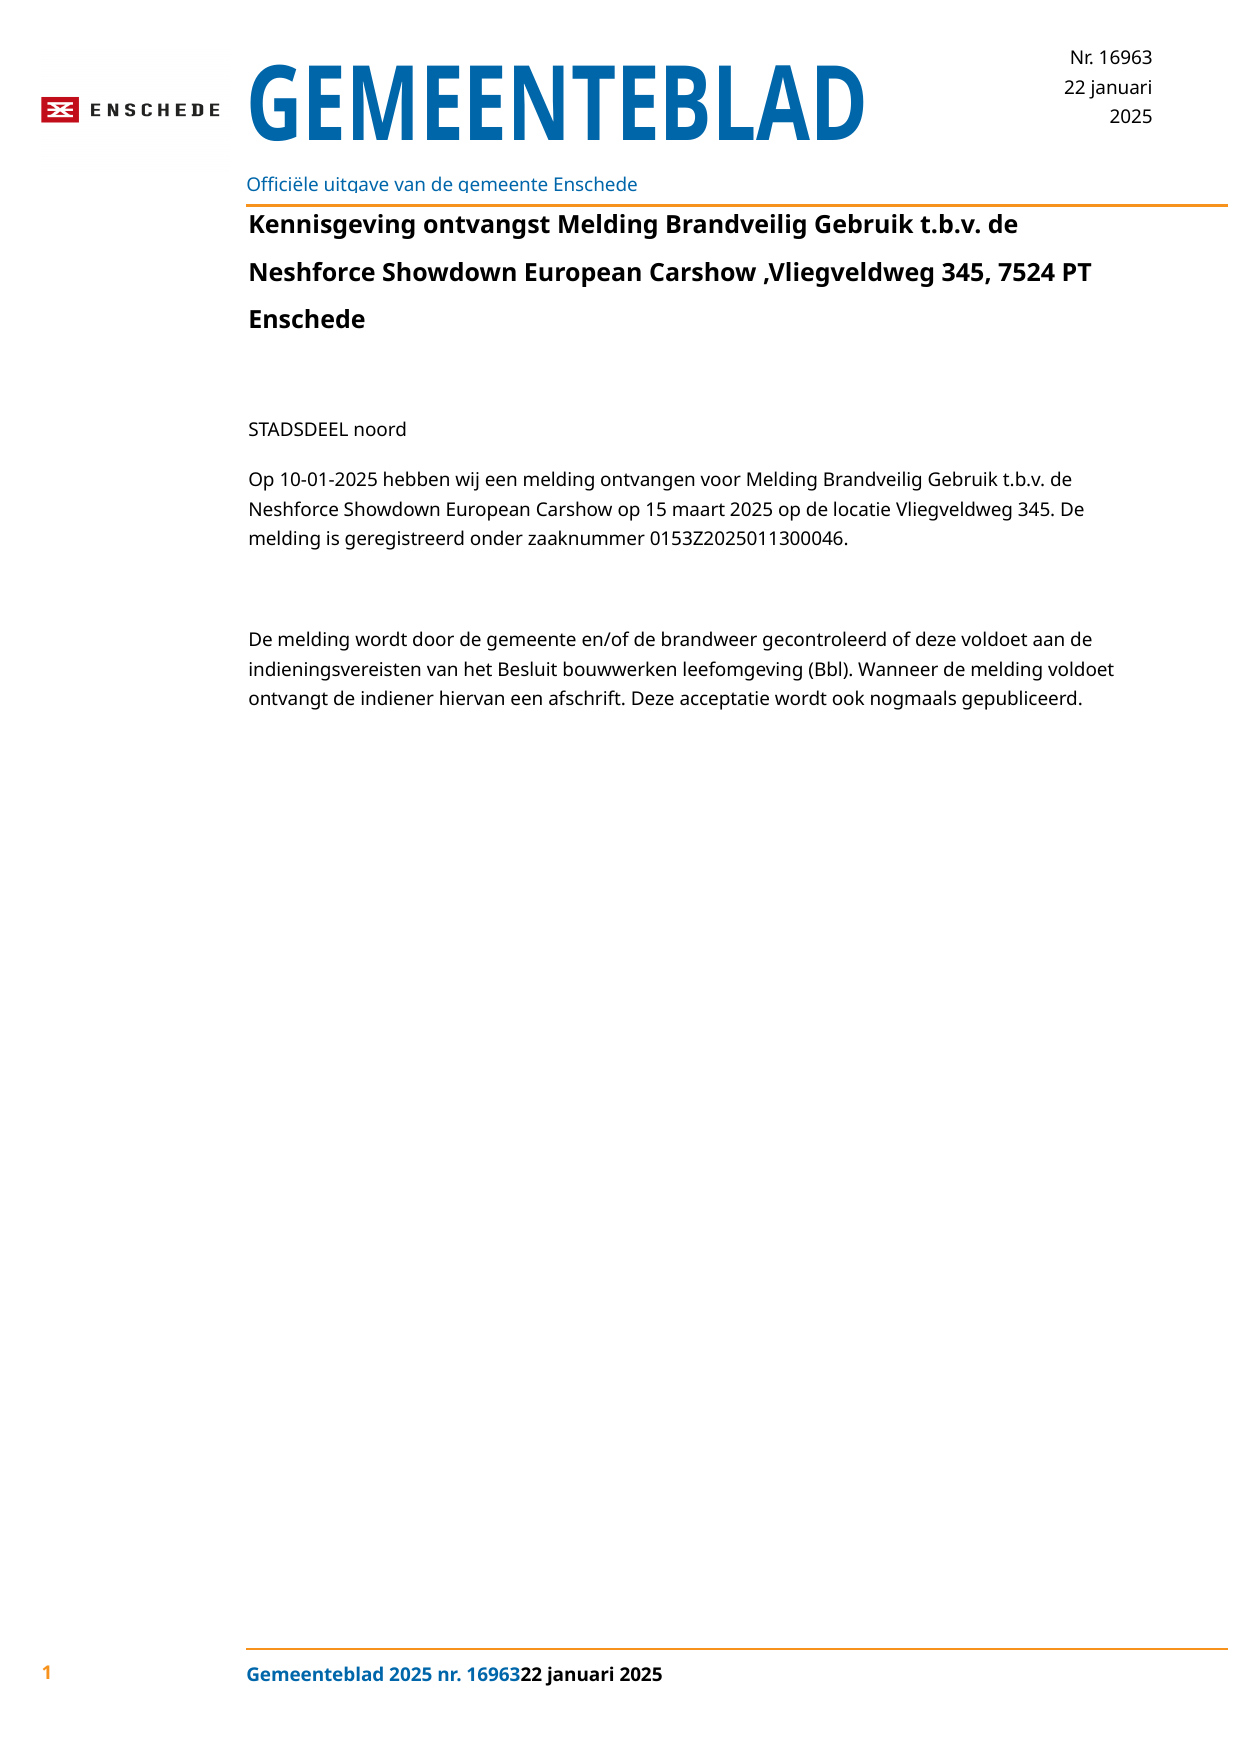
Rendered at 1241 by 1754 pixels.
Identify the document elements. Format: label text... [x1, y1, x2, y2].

text Op 10-01-2025 hebben wij een melding ontvangen voor Melding Brandveilig Gebruik t.b.v. de Neshforce Showdown European Carshow op 15 maart 2025 op de locatie Vliegveldweg 345. De melding is geregistreerd onder zaaknummer 0153Z2025011300046. [248, 466, 1152, 551]
text De melding wordt door de gemeente en/of de brandweer gecontroleerd of deze voldoet aan de indieningsvereisten van het Besluit bouwwerken leefomgeving (Bbl). Wanneer de melding voldoet ontvangt de indiener hiervan een afschrift. Deze acceptatie wordt ook nogmaals gepubliceerd. [248, 626, 1152, 711]
text Kennisgeving ontvangst Melding Brandveilig Gebruik t.b.v. de Neshforce Showdown European Carshow ,Vliegveldweg 345, 7524 PT Enschede [248, 207, 1152, 336]
picture [41, 47, 231, 172]
text STADSDEEL noord [248, 416, 1152, 442]
